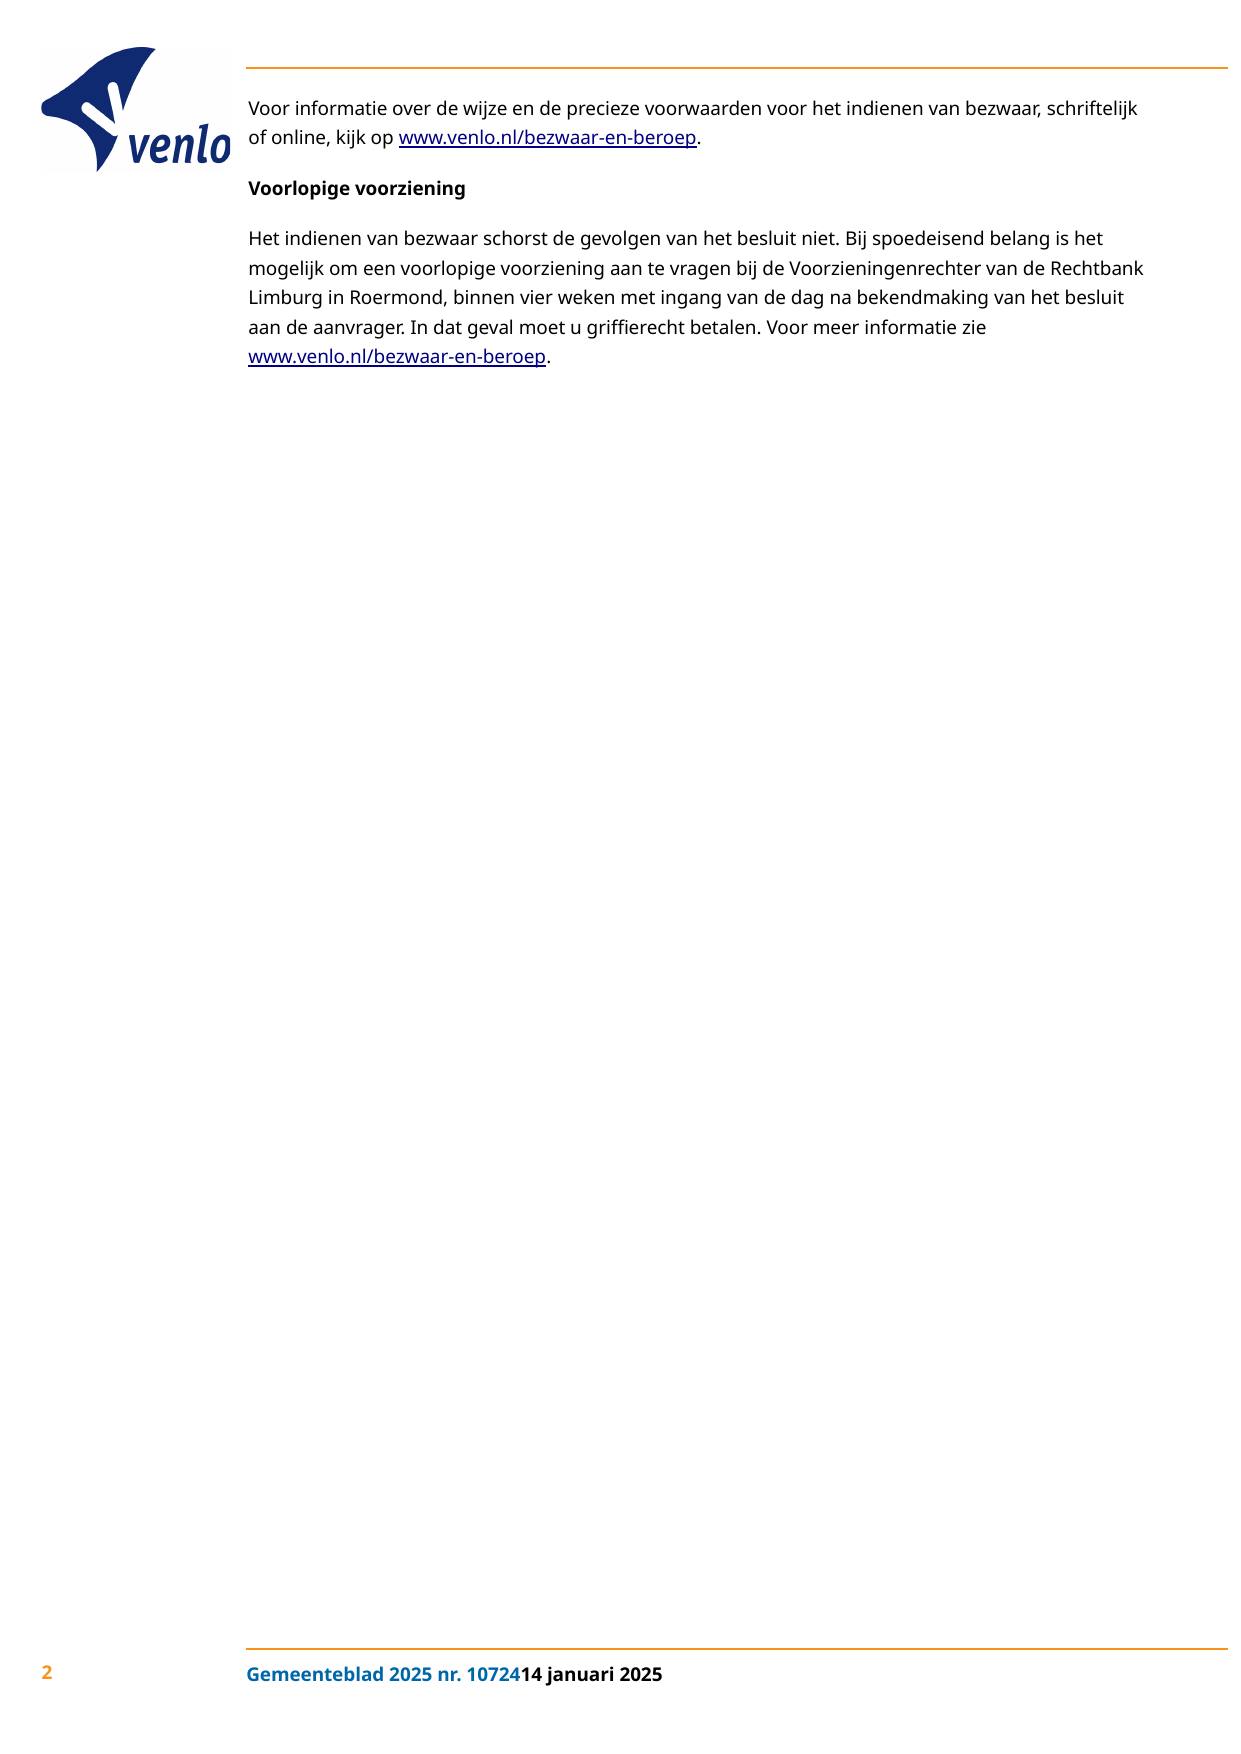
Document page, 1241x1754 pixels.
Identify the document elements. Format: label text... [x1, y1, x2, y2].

text Voorlopige voorziening [248, 175, 1152, 201]
picture [41, 47, 231, 172]
text Het indienen van bezwaar schorst de gevolgen van het besluit niet. Bij spoedeisend belang is het mogelijk om een voorlopige voorziening aan te vragen bij de Voorzieningenrechter van de Rechtbank Limburg in Roermond, binnen vier weken met ingang van de dag na bekendmaking van het besluit aan de aanvrager. In dat geval moet u griffierecht betalen. Voor meer informatie zie www.venlo.nl/bezwaar-en-beroep. [248, 225, 1152, 369]
text Voor informatie over de wijze en de precieze voorwaarden voor het indienen van bezwaar, schriftelijk of online, kijk op www.venlo.nl/bezwaar-en-beroep. [248, 95, 1152, 150]
